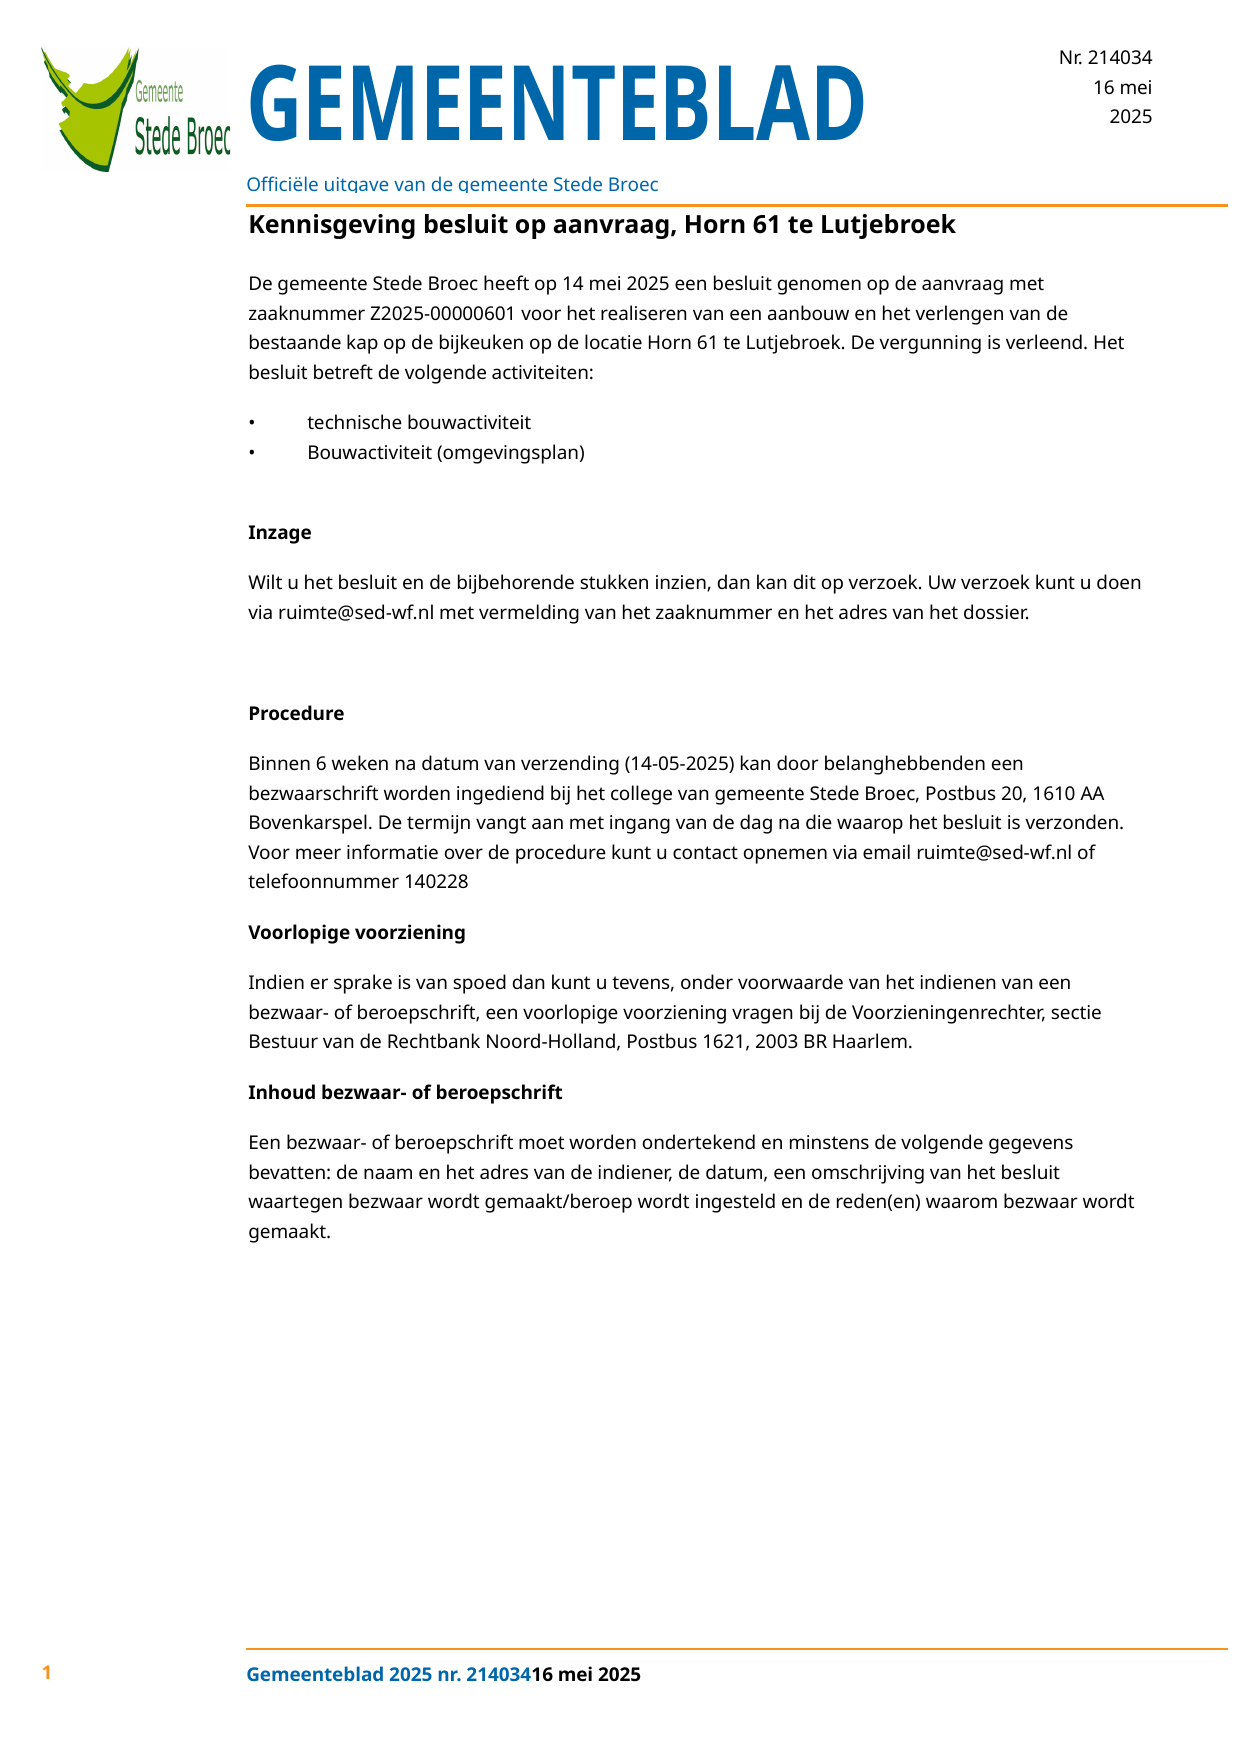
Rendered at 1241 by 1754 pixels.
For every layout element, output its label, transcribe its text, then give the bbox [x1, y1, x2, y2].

picture [41, 47, 231, 172]
text Procedure [248, 700, 1152, 726]
text Kennisgeving besluit op aanvraag, Horn 61 te Lutjebroek [248, 207, 1152, 241]
text Inhoud bezwaar- of beroepschrift [248, 1079, 1152, 1105]
text De gemeente Stede Broec heeft op 14 mei 2025 een besluit genomen op de aanvraag met zaaknummer Z2025-00000601 voor het realiseren van een aanbouw en het verlengen van de bestaande kap op de bijkeuken op de locatie Horn 61 te Lutjebroek. De vergunning is verleend. Het besluit betreft de volgende activiteiten: [248, 270, 1152, 385]
text Binnen 6 weken na datum van verzending (14-05-2025) kan door belanghebbenden een bezwaarschrift worden ingediend bij het college van gemeente Stede Broec, Postbus 20, 1610 AA Bovenkarspel. De termijn vangt aan met ingang van de dag na die waarop het besluit is verzonden. Voor meer informatie over de procedure kunt u contact opnemen via email ruimte@sed-wf.nl of telefoonnummer 140228 [248, 750, 1152, 894]
text Inzage [248, 519, 1152, 545]
text Indien er sprake is van spoed dan kunt u tevens, onder voorwaarde van het indienen van een bezwaar- of beroepschrift, een voorlopige voorziening vragen bij de Voorzieningenrechter, sectie Bestuur van de Rechtbank Noord-Holland, Postbus 1621, 2003 BR Haarlem. [248, 969, 1152, 1054]
text Voorlopige voorziening [248, 919, 1152, 945]
text Wilt u het besluit en de bijbehorende stukken inzien, dan kan dit op verzoek. Uw verzoek kunt u doen via ruimte@sed-wf.nl met vermelding van het zaaknummer en het adres van het dossier. [248, 569, 1152, 625]
text Een bezwaar- of beroepschrift moet worden ondertekend en minstens de volgende gegevens bevatten: de naam en het adres van de indiener, de datum, een omschrijving van het besluit waartegen bezwaar wordt gemaakt/beroep wordt ingesteld en de reden(en) waarom bezwaar wordt gemaakt. [248, 1129, 1152, 1244]
list Bouwactiviteit (omgevingsplan) [248, 439, 1152, 465]
list technische bouwactiviteit [248, 409, 1152, 435]
